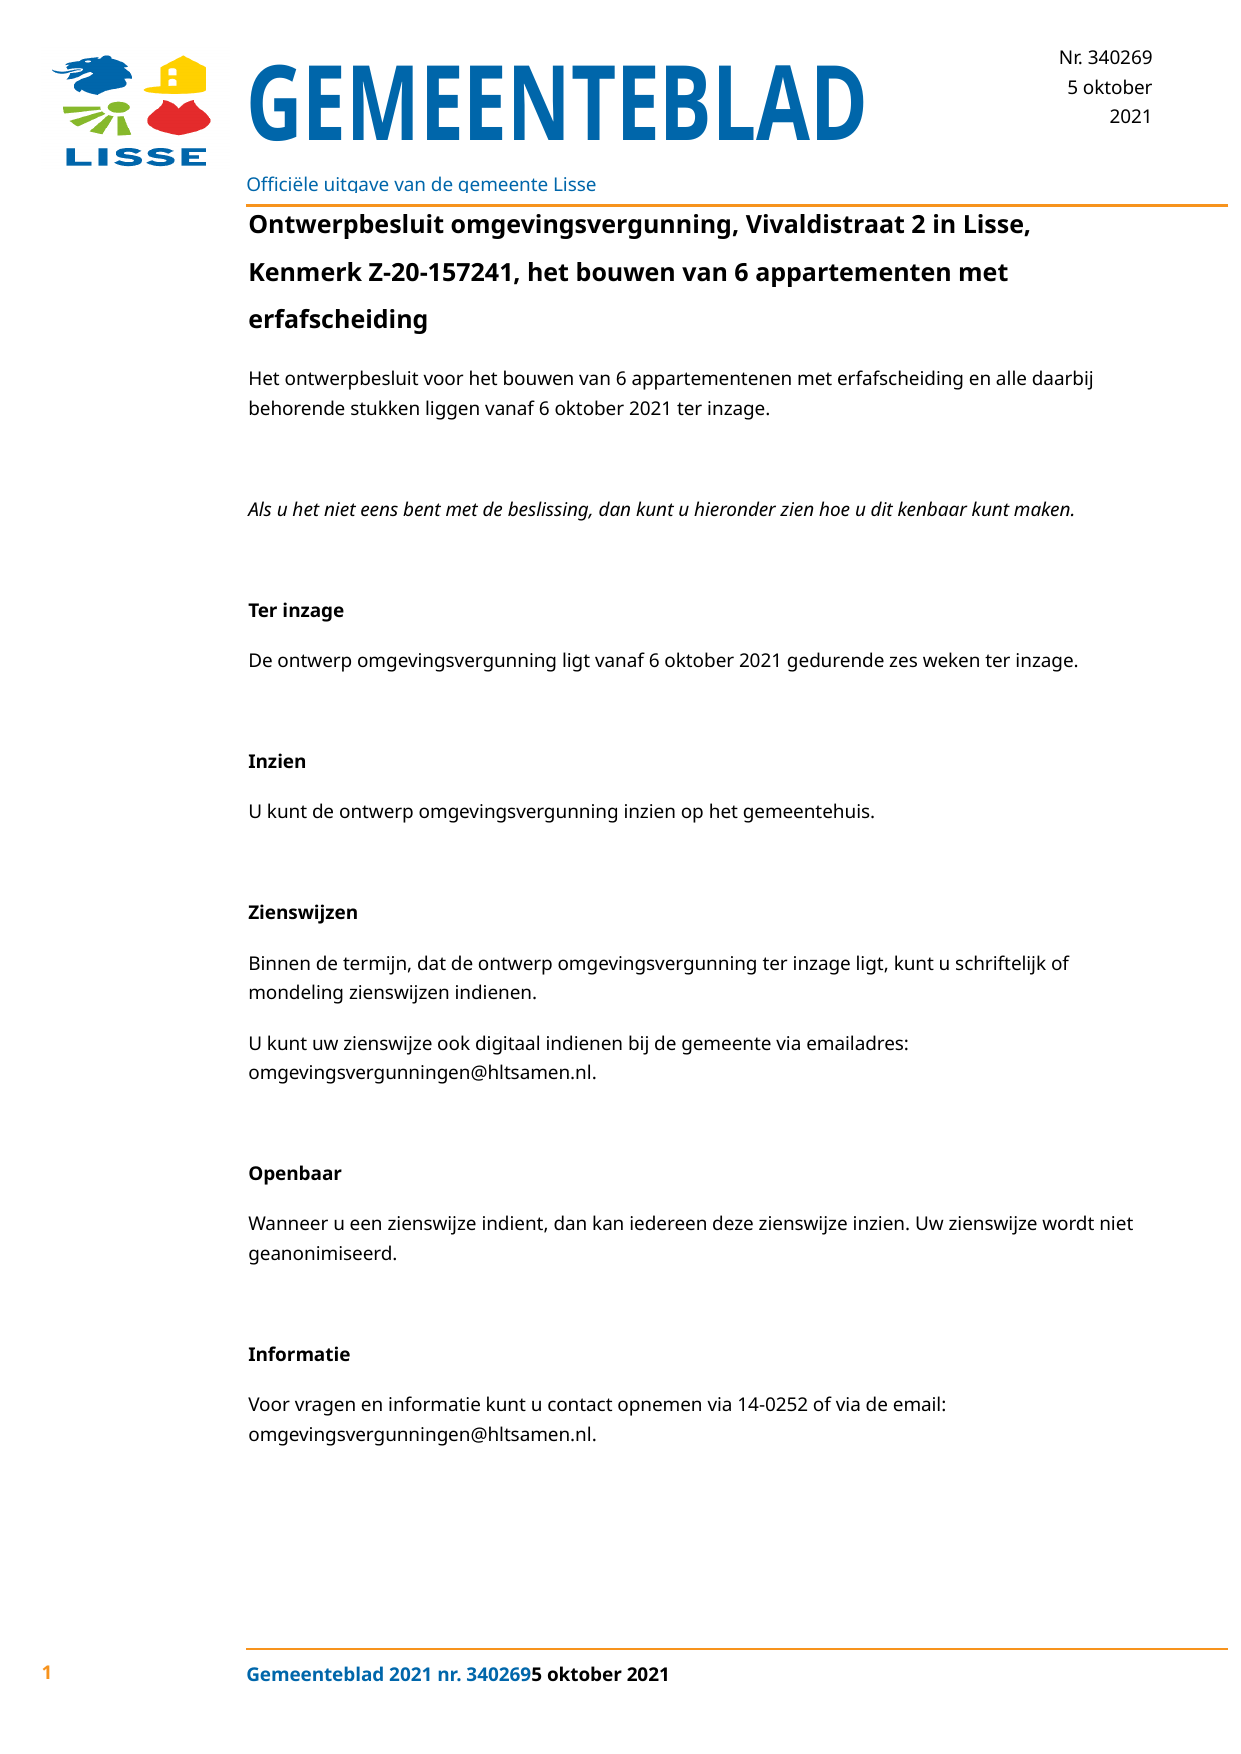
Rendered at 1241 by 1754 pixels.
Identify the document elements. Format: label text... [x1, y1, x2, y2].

text Binnen de termijn, dat de ontwerp omgevingsvergunning ter inzage ligt, kunt u schriftelijk of mondeling zienswijzen indienen. [248, 950, 1152, 1005]
text De ontwerp omgevingsvergunning ligt vanaf 6 oktober 2021 gedurende zes weken ter inzage. [248, 647, 1152, 673]
text U kunt de ontwerp omgevingsvergunning inzien op het gemeentehuis. [248, 798, 1152, 824]
text U kunt uw zienswijze ook digitaal indienen bij de gemeente via emailadres: omgevingsvergunningen@hltsamen.nl. [248, 1030, 1152, 1085]
text Als u het niet eens bent met de beslissing, dan kunt u hieronder zien hoe u dit kenbaar kunt maken. [248, 496, 1152, 522]
text Inzien [248, 748, 1152, 774]
text Voor vragen en informatie kunt u contact opnemen via 14-0252 of via de email: omgevingsvergunningen@hltsamen.nl. [248, 1391, 1152, 1447]
text Openbaar [248, 1160, 1152, 1186]
text Ontwerpbesluit omgevingsvergunning, Vivaldistraat 2 in Lisse, Kenmerk Z-20-157241, het bouwen van 6 appartementen met erfafscheiding [248, 207, 1152, 336]
text Ter inzage [248, 597, 1152, 622]
text Zienswijzen [248, 899, 1152, 925]
text Wanneer u een zienswijze indient, dan kan iedereen deze zienswijze inzien. Uw zienswijze wordt niet geanonimiseerd. [248, 1211, 1152, 1266]
picture [41, 47, 231, 172]
text Informatie [248, 1341, 1152, 1367]
text Het ontwerpbesluit voor het bouwen van 6 appartementenen met erfafscheiding en alle daarbij behorende stukken liggen vanaf 6 oktober 2021 ter inzage. [248, 366, 1152, 421]
